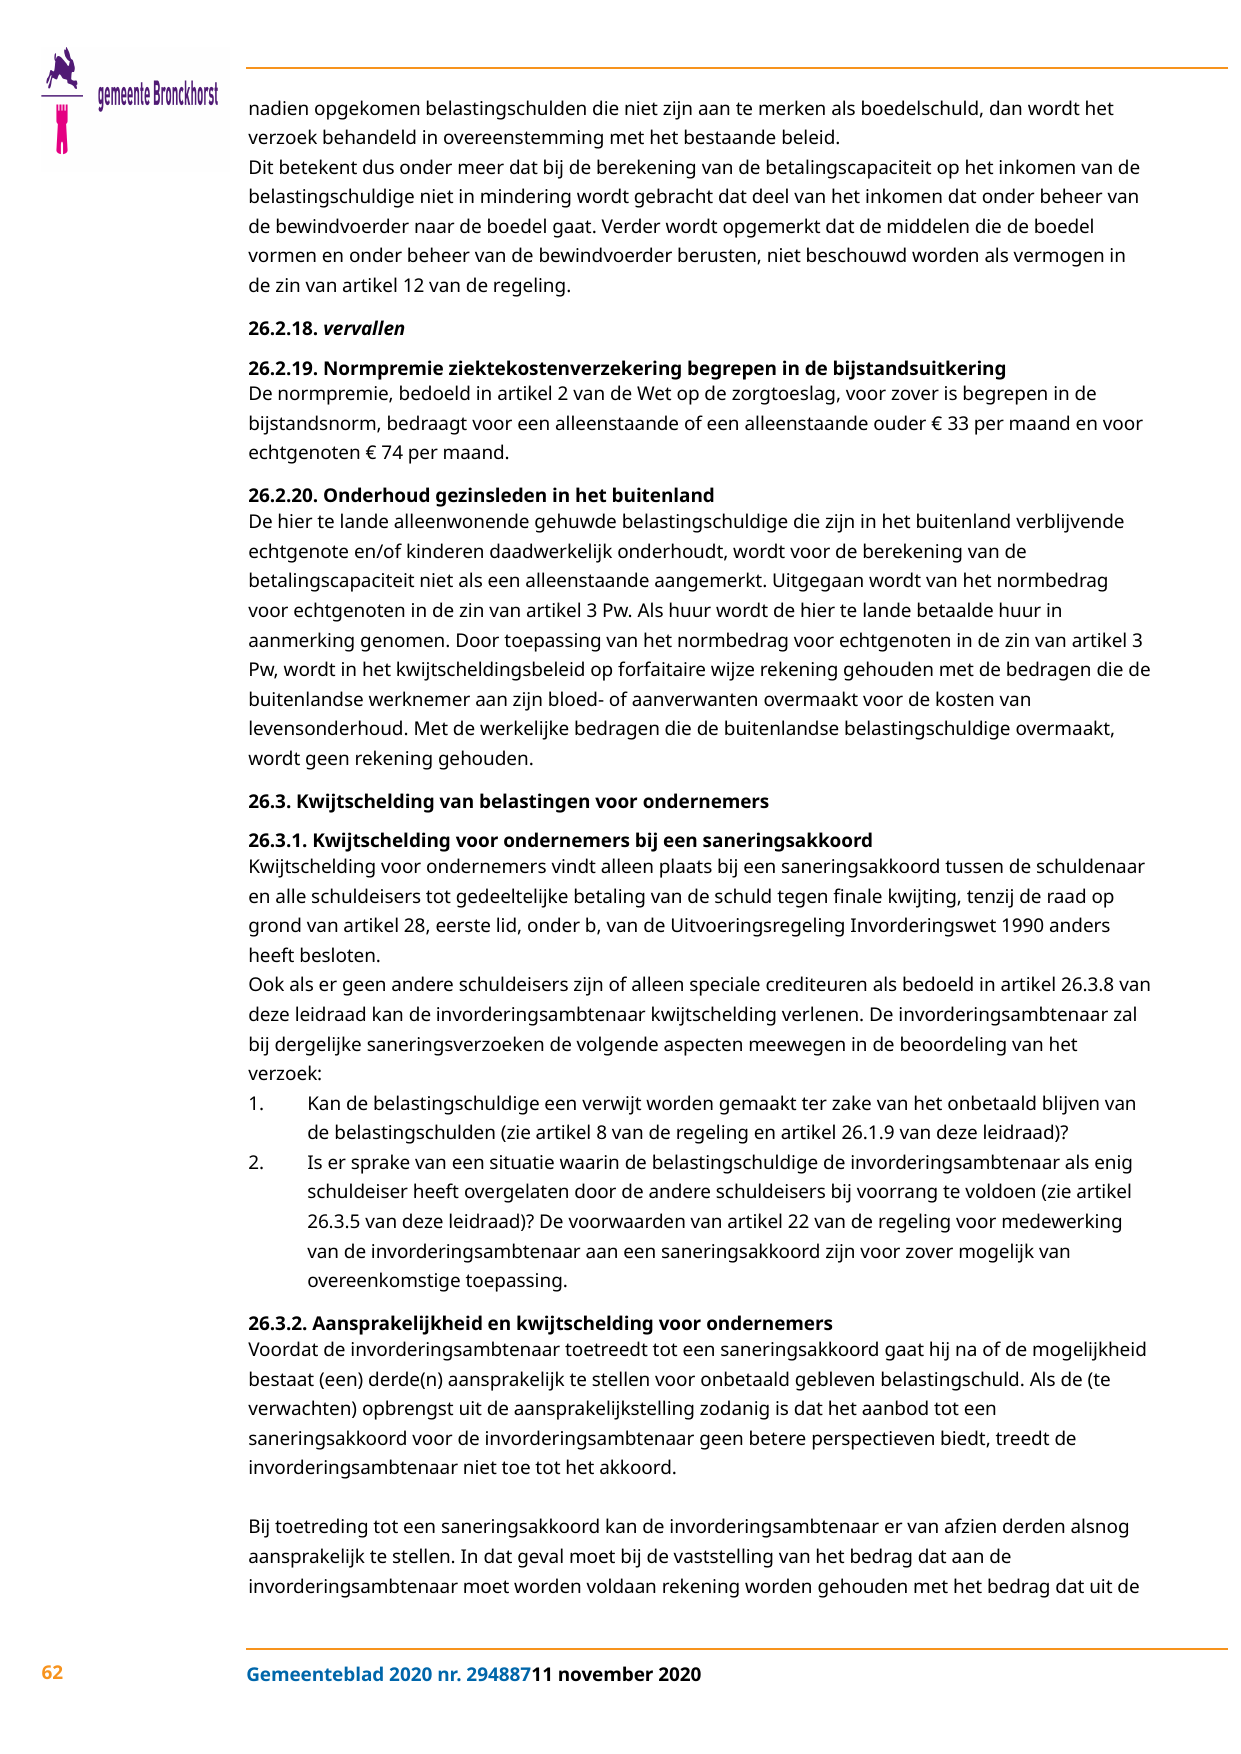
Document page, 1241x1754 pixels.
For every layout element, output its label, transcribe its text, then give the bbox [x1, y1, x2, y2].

text 26.2.19. Normpremie ziektekostenverzekering begrepen in de bijstandsuitkering [248, 355, 1152, 380]
text Kwijtschelding voor ondernemers vindt alleen plaats bij een saneringsakkoord tussen de schuldenaar en alle schuldeisers tot gedeeltelijke betaling van de schuld tegen finale kwijting, tenzij de raad op grond van artikel 28, eerste lid, onder b, van de Uitvoeringsregeling Invorderingswet 1990 anders heeft besloten. [248, 853, 1152, 968]
text 26.3.1. Kwijtschelding voor ondernemers bij een saneringsakkoord [248, 827, 1152, 853]
text 26.3.2. Aansprakelijkheid en kwijtschelding voor ondernemers [248, 1311, 1152, 1336]
text Dit betekent dus onder meer dat bij de berekening van de betalingscapaciteit op het inkomen van de belastingschuldige niet in mindering wordt gebracht dat deel van het inkomen dat onder beheer van de bewindvoerder naar de boedel gaat. Verder wordt opgemerkt dat de middelen die de boedel vormen en onder beheer van de bewindvoerder berusten, niet beschouwd worden als vermogen in de zin van artikel 12 van de regeling. [248, 154, 1152, 298]
text Bij toetreding tot een saneringsakkoord kan de invorderingsambtenaar er van afzien derden alsnog aansprakelijk te stellen. In dat geval moet bij de vaststelling van het bedrag dat aan de invorderingsambtenaar moet worden voldaan rekening worden gehouden met het bedrag dat uit de [248, 1514, 1152, 1599]
picture [41, 47, 231, 172]
text Voordat de invorderingsambtenaar toetreedt tot een saneringsakkoord gaat hij na of de mogelijkheid bestaat (een) derde(n) aansprakelijk te stellen voor onbetaald gebleven belastingschuld. Als de (te verwachten) opbrengst uit de aansprakelijkstelling zodanig is dat het aanbod tot een saneringsakkoord voor de invorderingsambtenaar geen betere perspectieven biedt, treedt de invorderingsambtenaar niet toe tot het akkoord. [248, 1336, 1152, 1480]
text 26.2.18. vervallen [248, 315, 1152, 341]
text De hier te lande alleenwonende gehuwde belastingschuldige die zijn in het buitenland verblijvende echtgenote en/of kinderen daadwerkelijk onderhoudt, wordt voor de berekening van de betalingscapaciteit niet als een alleenstaande aangemerkt. Uitgegaan wordt van het normbedrag voor echtgenoten in de zin van artikel 3 Pw. Als huur wordt de hier te lande betaalde huur in aanmerking genomen. Door toepassing van het normbedrag voor echtgenoten in de zin van artikel 3 Pw, wordt in het kwijtscheldingsbeleid op forfaitaire wijze rekening gehouden met de bedragen die de buitenlandse werknemer aan zijn bloed- of aanverwanten overmaakt voor de kosten van levensonderhoud. Met de werkelijke bedragen die de buitenlandse belastingschuldige overmaakt, wordt geen rekening gehouden. [248, 508, 1152, 771]
text 26.3. Kwijtschelding van belastingen voor ondernemers [248, 788, 1152, 814]
text 26.2.20. Onderhoud gezinsleden in het buitenland [248, 483, 1152, 508]
list Is er sprake van een situatie waarin de belastingschuldige de invorderingsambtenaar als enig schuldeiser heeft overgelaten door de andere schuldeisers bij voorrang te voldoen (zie artikel 26.3.5 van deze leidraad)? De voorwaarden van artikel 22 van de regeling voor medewerking van de invorderingsambtenaar aan een saneringsakkoord zijn voor zover mogelijk van overeenkomstige toepassing. [248, 1149, 1152, 1293]
text De normpremie, bedoeld in artikel 2 van de Wet op de zorgtoeslag, voor zover is begrepen in de bijstandsnorm, bedraagt voor een alleenstaande of een alleenstaande ouder € 33 per maand en voor echtgenoten € 74 per maand. [248, 380, 1152, 465]
list Kan de belastingschuldige een verwijt worden gemaakt ter zake van het onbetaald blijven van de belastingschulden (zie artikel 8 van de regeling en artikel 26.1.9 van deze leidraad)? [248, 1090, 1152, 1145]
text Ook als er geen andere schuldeisers zijn of alleen speciale crediteuren als bedoeld in artikel 26.3.8 van deze leidraad kan de invorderingsambtenaar kwijtschelding verlenen. De invorderingsambtenaar zal bij dergelijke saneringsverzoeken de volgende aspecten meewegen in de beoordeling van het verzoek: [248, 972, 1152, 1086]
text nadien opgekomen belastingschulden die niet zijn aan te merken als boedelschuld, dan wordt het verzoek behandeld in overeenstemming met het bestaande beleid. [248, 95, 1152, 150]
